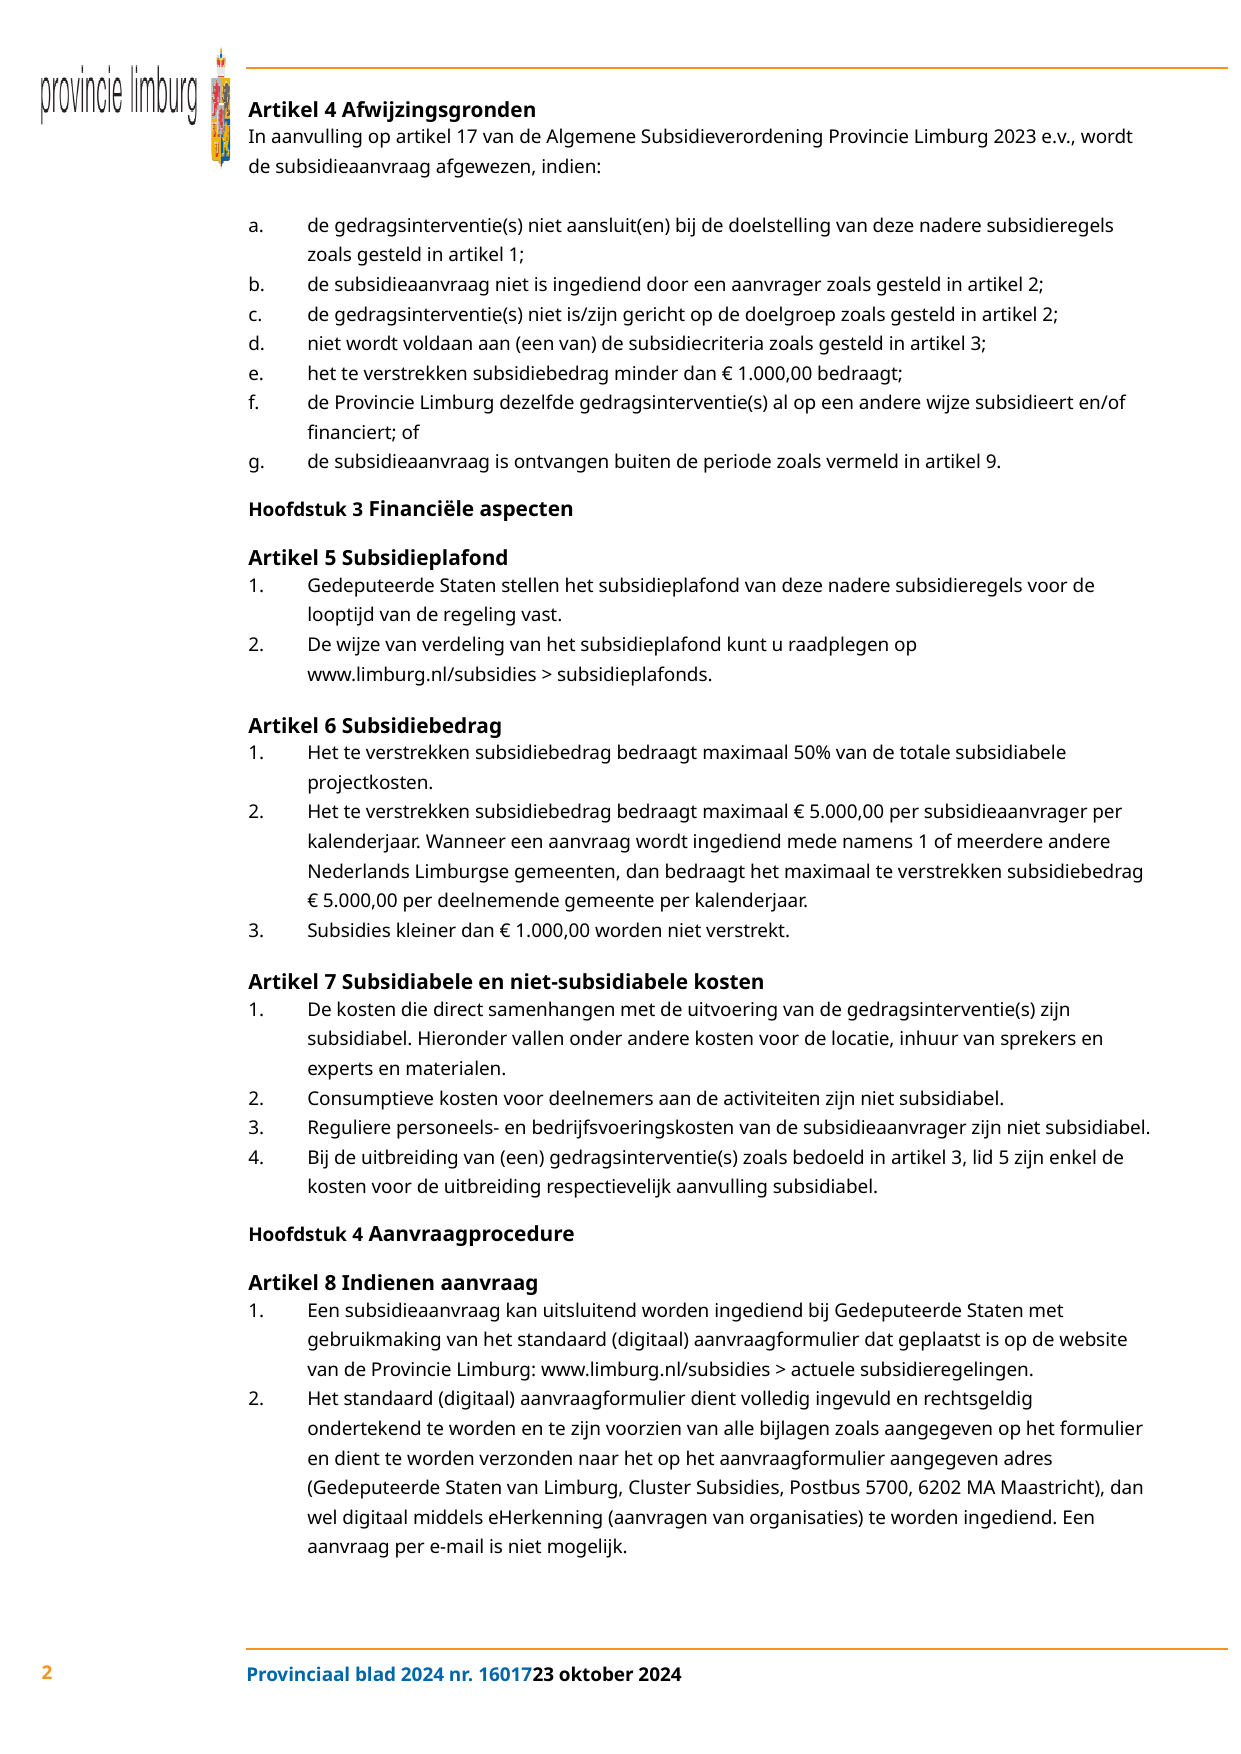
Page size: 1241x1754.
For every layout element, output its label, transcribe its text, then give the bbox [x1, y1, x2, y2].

list Een subsidieaanvraag kan uitsluitend worden ingediend bij Gedeputeerde Staten met gebruikmaking van het standaard (digitaal) aanvraagformulier dat geplaatst is op de website van de Provincie Limburg: www.limburg.nl/subsidies > actuele subsidieregelingen. [248, 1297, 1152, 1382]
list de gedragsinterventie(s) niet is/zijn gericht op de doelgroep zoals gesteld in artikel 2; [248, 301, 1152, 326]
text Artikel 6 Subsidiebedrag [248, 711, 1152, 739]
text In aanvulling op artikel 17 van de Algemene Subsidieverordening Provincie Limburg 2023 e.v., wordt de subsidieaanvraag afgewezen, indien: [248, 123, 1152, 178]
list de subsidieaanvraag niet is ingediend door een aanvrager zoals gesteld in artikel 2; [248, 271, 1152, 297]
list Bij de uitbreiding van (een) gedragsinterventie(s) zoals bedoeld in artikel 3, lid 5 zijn enkel de kosten voor de uitbreiding respectievelijk aanvulling subsidiabel. [248, 1144, 1152, 1199]
list Het te verstrekken subsidiebedrag bedraagt maximaal 50% van de totale subsidiabele projectkosten. [248, 739, 1152, 795]
list Consumptieve kosten voor deelnemers aan de activiteiten zijn niet subsidiabel. [248, 1085, 1152, 1110]
text Hoofdstuk 4 Aanvraagprocedure [248, 1219, 1152, 1247]
list Het standaard (digitaal) aanvraagformulier dient volledig ingevuld en rechtsgeldig ondertekend te worden en te zijn voorzien van alle bijlagen zoals aangegeven op het formulier en dient te worden verzonden naar het op het aanvraagformulier aangegeven adres (Gedeputeerde Staten van Limburg, Cluster Subsidies, Postbus 5700, 6202 MA Maastricht), dan wel digitaal middels eHerkenning (aanvragen van organisaties) te worden ingediend. Een aanvraag per e-mail is niet mogelijk. [248, 1386, 1152, 1559]
list het te verstrekken subsidiebedrag minder dan € 1.000,00 bedraagt; [248, 360, 1152, 386]
list De wijze van verdeling van het subsidieplafond kunt u raadplegen op www.limburg.nl/subsidies > subsidieplafonds. [248, 631, 1152, 686]
list de subsidieaanvraag is ontvangen buiten de periode zoals vermeld in artikel 9. [248, 449, 1152, 474]
text Artikel 8 Indienen aanvraag [248, 1268, 1152, 1297]
picture [41, 47, 231, 172]
list De kosten die direct samenhangen met de uitvoering van de gedragsinterventie(s) zijn subsidiabel. Hieronder vallen onder andere kosten voor de locatie, inhuur van sprekers en experts en materialen. [248, 996, 1152, 1081]
text Artikel 7 Subsidiabele en niet-subsidiabele kosten [248, 967, 1152, 996]
text Artikel 4 Afwijzingsgronden [248, 95, 1152, 123]
list niet wordt voldaan aan (een van) de subsidiecriteria zoals gesteld in artikel 3; [248, 330, 1152, 356]
text Artikel 5 Subsidieplafond [248, 543, 1152, 572]
list de gedragsinterventie(s) niet aansluit(en) bij de doelstelling van deze nadere subsidieregels zoals gesteld in artikel 1; [248, 212, 1152, 267]
list Het te verstrekken subsidiebedrag bedraagt maximaal € 5.000,00 per subsidieaanvrager per kalenderjaar. Wanneer een aanvraag wordt ingediend mede namens 1 of meerdere andere Nederlands Limburgse gemeenten, dan bedraagt het maximaal te verstrekken subsidiebedrag € 5.000,00 per deelnemende gemeente per kalenderjaar. [248, 799, 1152, 913]
list Gedeputeerde Staten stellen het subsidieplafond van deze nadere subsidieregels voor de looptijd van de regeling vast. [248, 572, 1152, 627]
list de Provincie Limburg dezelfde gedragsinterventie(s) al op een andere wijze subsidieert en/of financiert; of [248, 389, 1152, 445]
list Subsidies kleiner dan € 1.000,00 worden niet verstrekt. [248, 917, 1152, 943]
list Reguliere personeels- en bedrijfsvoeringskosten van de subsidieaanvrager zijn niet subsidiabel. [248, 1114, 1152, 1140]
text Hoofdstuk 3 Financiële aspecten [248, 494, 1152, 523]
